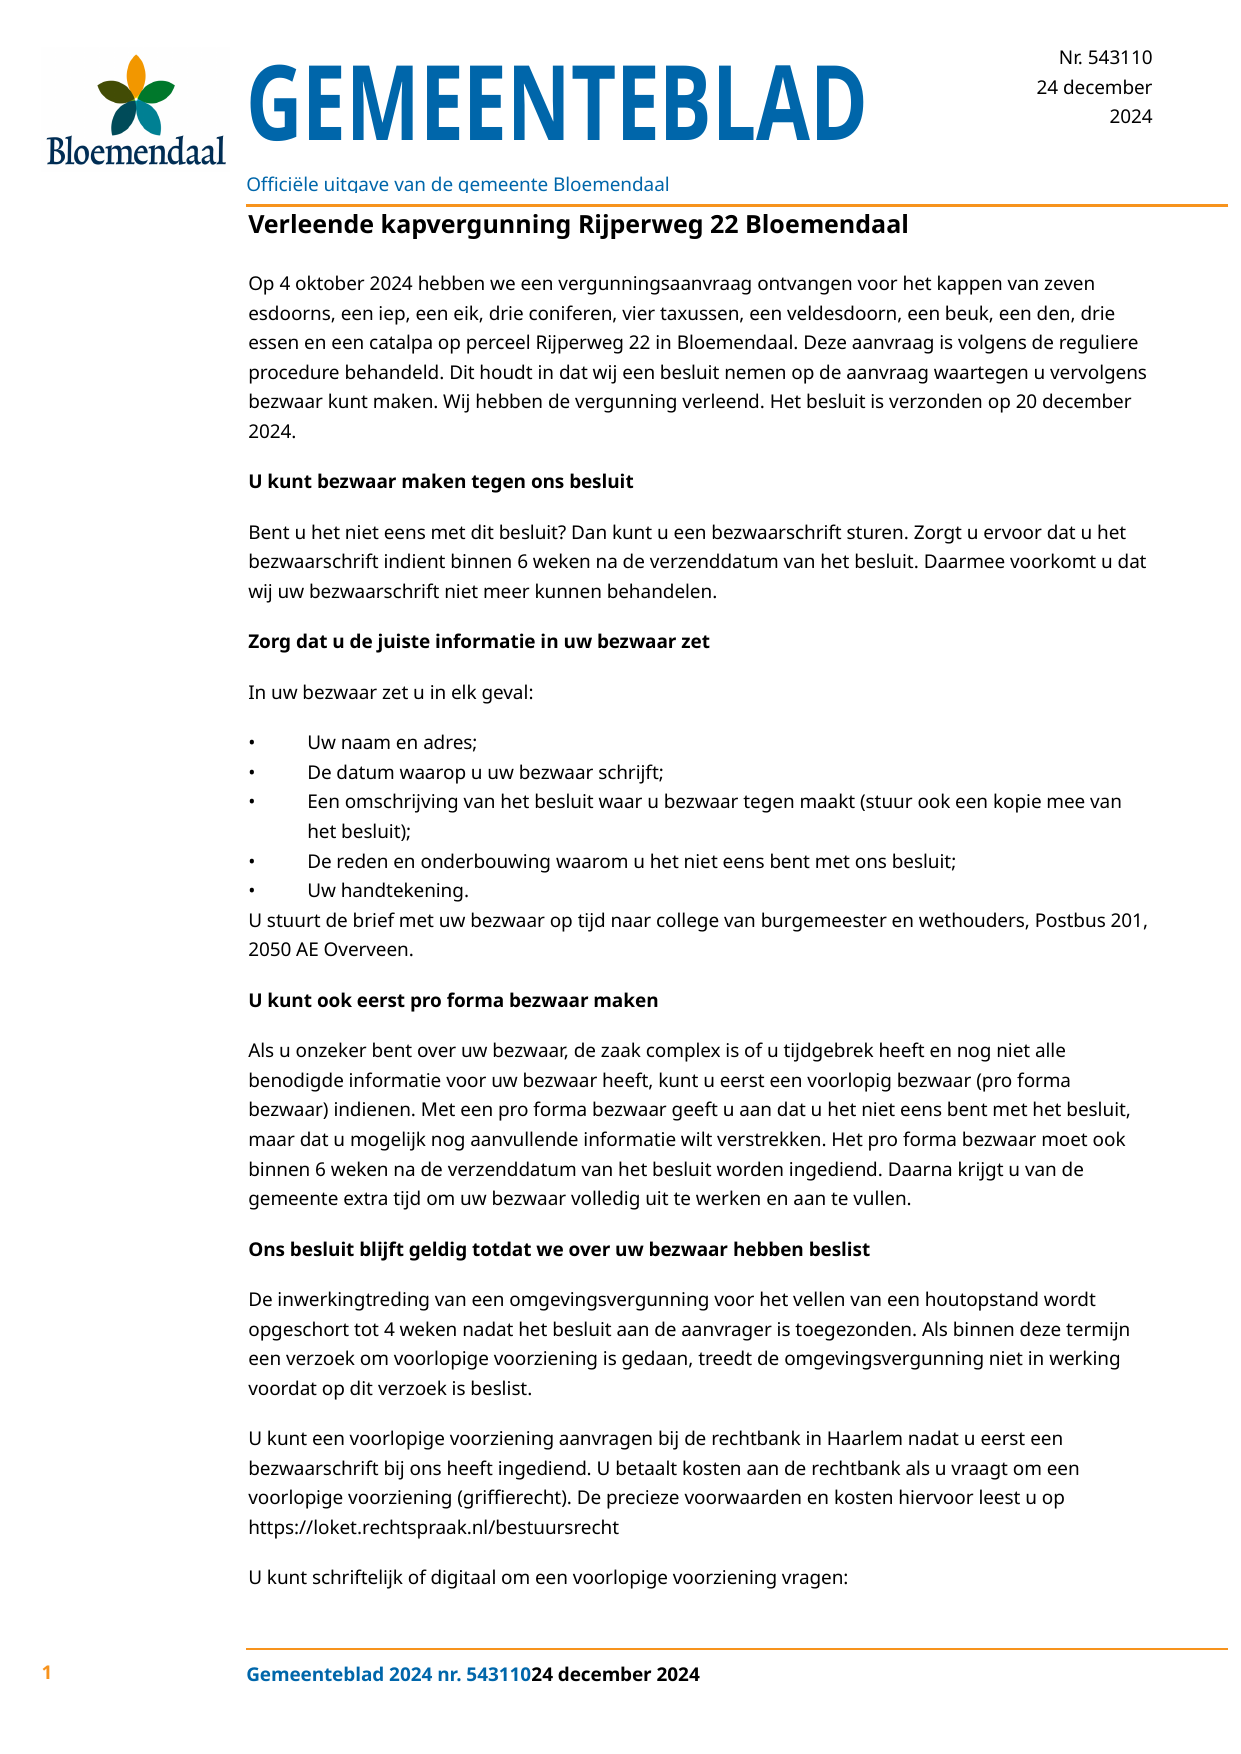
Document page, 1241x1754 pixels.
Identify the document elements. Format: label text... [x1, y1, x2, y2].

text U stuurt de brief met uw bezwaar op tijd naar college van burgemeester en wethouders, Postbus 201, 2050 AE Overveen. [248, 907, 1152, 962]
list Uw naam en adres; [248, 729, 1152, 755]
text De inwerkingtreding van een omgevingsvergunning voor het vellen van een houtopstand wordt opgeschort tot 4 weken nadat het besluit aan de aanvrager is toegezonden. Als binnen deze termijn een verzoek om voorlopige voorziening is gedaan, treedt de omgevingsvergunning niet in werking voordat op dit verzoek is beslist. [248, 1286, 1152, 1401]
text Bent u het niet eens met dit besluit? Dan kunt u een bezwaarschrift sturen. Zorgt u ervoor dat u het bezwaarschrift indient binnen 6 weken na de verzenddatum van het besluit. Daarmee voorkomt u dat wij uw bezwaarschrift niet meer kunnen behandelen. [248, 519, 1152, 604]
text Als u onzeker bent over uw bezwaar, de zaak complex is of u tijdgebrek heeft en nog niet alle benodigde informatie voor uw bezwaar heeft, kunt u eerst een voorlopig bezwaar (pro forma bezwaar) indienen. Met een pro forma bezwaar geeft u aan dat u het niet eens bent met het besluit, maar dat u mogelijk nog aanvullende informatie wilt verstrekken. Het pro forma bezwaar moet ook binnen 6 weken na de verzenddatum van het besluit worden ingediend. Daarna krijgt u van de gemeente extra tijd om uw bezwaar volledig uit te werken en aan te vullen. [248, 1037, 1152, 1211]
text Op 4 oktober 2024 hebben we een vergunningsaanvraag ontvangen voor het kappen van zeven esdoorns, een iep, een eik, drie coniferen, vier taxussen, een veldesdoorn, een beuk, een den, drie essen en een catalpa op perceel Rijperweg 22 in Bloemendaal. Deze aanvraag is volgens de reguliere procedure behandeld. Dit houdt in dat wij een besluit nemen op de aanvraag waartegen u vervolgens bezwaar kunt maken. Wij hebben de vergunning verleend. Het besluit is verzonden op 20 december 2024. [248, 270, 1152, 444]
list De reden en onderbouwing waarom u het niet eens bent met ons besluit; [248, 848, 1152, 873]
text U kunt schriftelijk of digitaal om een voorlopige voorziening vragen: [248, 1564, 1152, 1590]
text Verleende kapvergunning Rijperweg 22 Bloemendaal [248, 207, 1152, 241]
text Ons besluit blijft geldig totdat we over uw bezwaar hebben beslist [248, 1236, 1152, 1261]
text In uw bezwaar zet u in elk geval: [248, 679, 1152, 705]
list Uw handtekening. [248, 877, 1152, 903]
text U kunt een voorlopige voorziening aanvragen bij de rechtbank in Haarlem nadat u eerst een bezwaarschrift bij ons heeft ingediend. U betaalt kosten aan de rechtbank als u vraagt om een voorlopige voorziening (griffierecht). De precieze voorwaarden en kosten hiervoor leest u op https://loket.rechtspraak.nl/bestuursrecht [248, 1425, 1152, 1540]
list De datum waarop u uw bezwaar schrijft; [248, 759, 1152, 785]
text U kunt bezwaar maken tegen ons besluit [248, 469, 1152, 494]
list Een omschrijving van het besluit waar u bezwaar tegen maakt (stuur ook een kopie mee van het besluit); [248, 789, 1152, 844]
text Zorg dat u de juiste informatie in uw bezwaar zet [248, 629, 1152, 654]
picture [41, 47, 231, 172]
text U kunt ook eerst pro forma bezwaar maken [248, 987, 1152, 1013]
